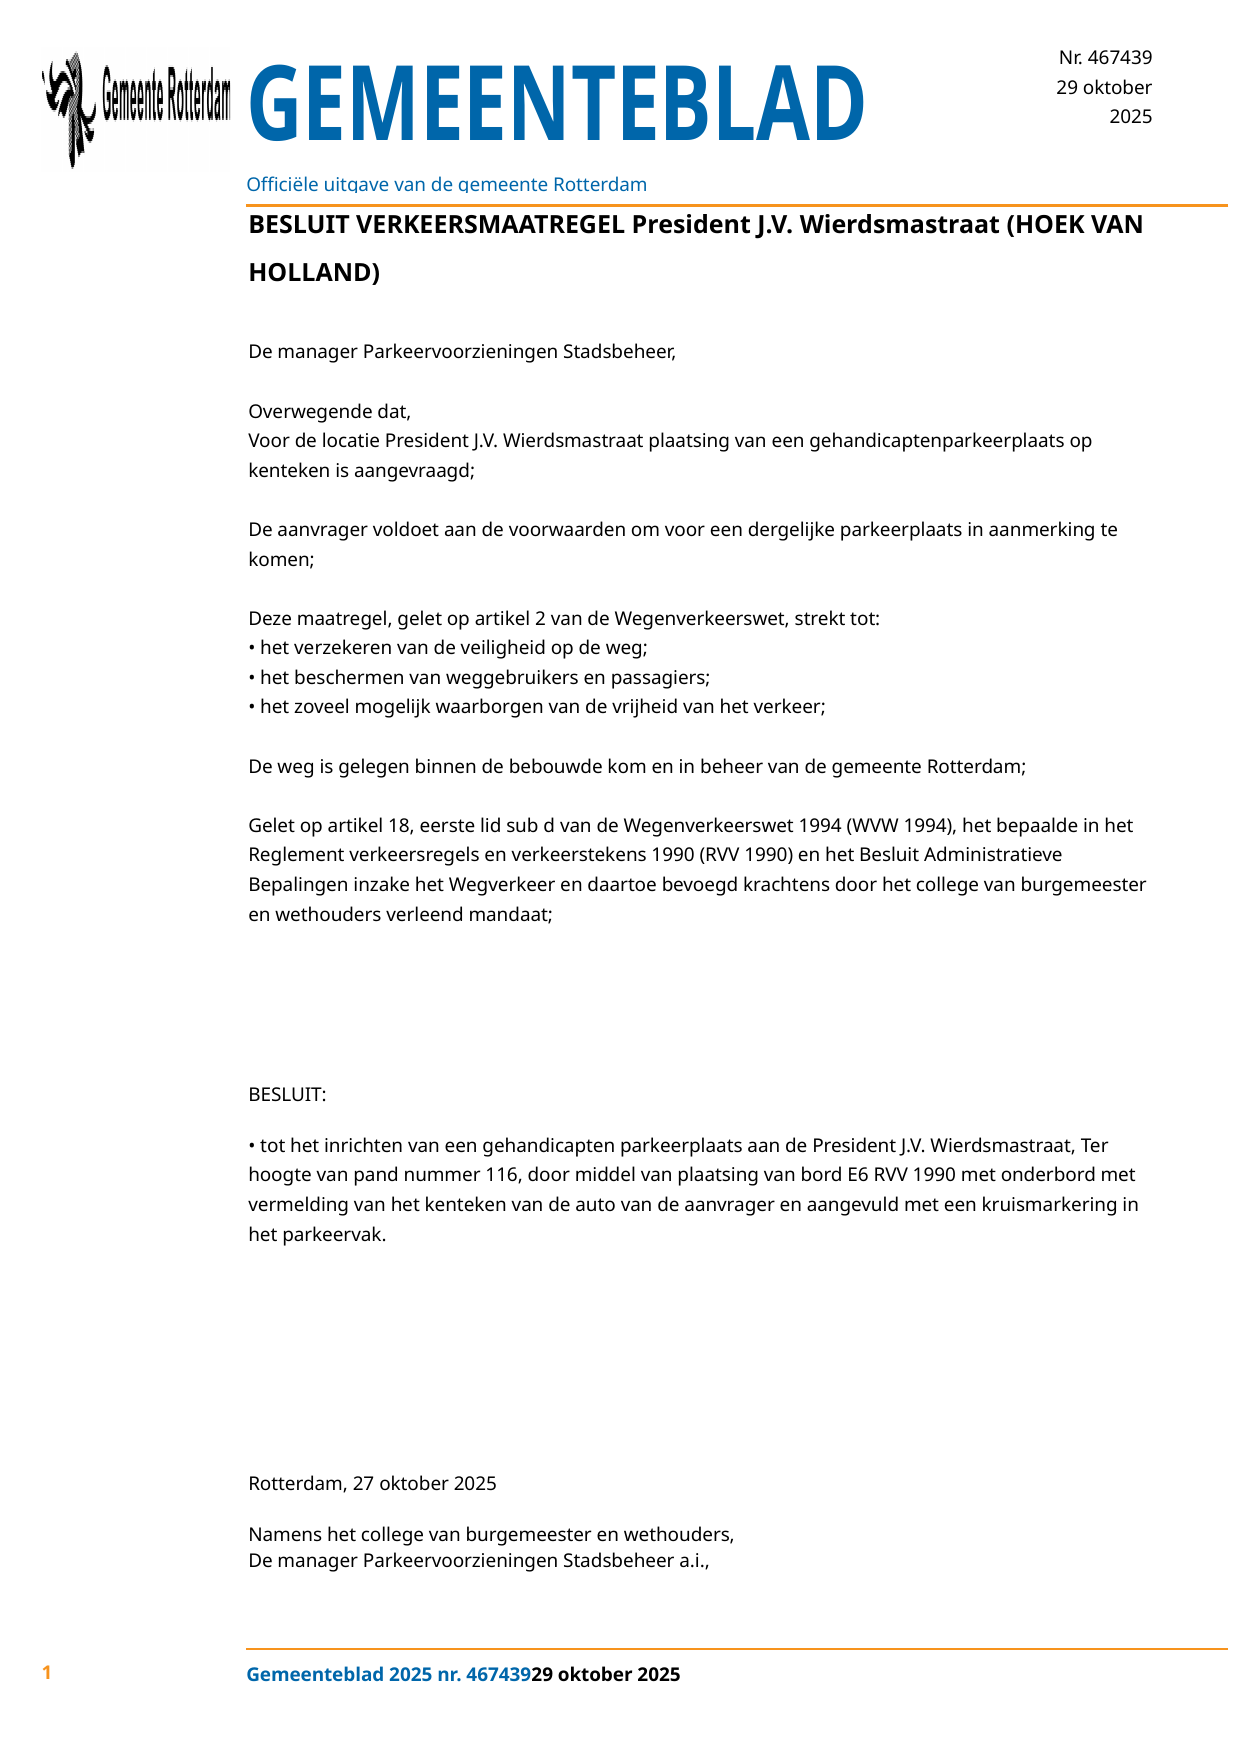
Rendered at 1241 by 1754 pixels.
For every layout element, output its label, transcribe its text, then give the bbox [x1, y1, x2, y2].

text Deze maatregel, gelet op artikel 2 van de Wegenverkeerswet, strekt tot: [248, 605, 1152, 631]
text De weg is gelegen binnen de bebouwde kom en in beheer van de gemeente Rotterdam; [248, 753, 1152, 778]
text BESLUIT VERKEERSMAATREGEL President J.V. Wierdsmastraat (HOEK VAN HOLLAND) [248, 207, 1152, 288]
text Overwegende dat, [248, 398, 1152, 423]
text BESLUIT: [248, 1082, 1152, 1107]
text • het verzekeren van de veiligheid op de weg; [248, 634, 1152, 660]
text Rotterdam, 27 oktober 2025 [248, 1470, 1152, 1496]
text De manager Parkeervoorzieningen Stadsbeheer, [248, 339, 1152, 364]
text De manager Parkeervoorzieningen Stadsbeheer a.i., [248, 1547, 1152, 1573]
text Gelet op artikel 18, eerste lid sub d van de Wegenverkeerswet 1994 (WVW 1994), het bepaalde in het Reglement verkeersregels en verkeerstekens 1990 (RVV 1990) en het Besluit Administratieve Bepalingen inzake het Wegverkeer en daartoe bevoegd krachtens door het college van burgemeester en wethouders verleend mandaat; [248, 812, 1152, 926]
text Voor de locatie President J.V. Wierdsmastraat plaatsing van een gehandicaptenparkeerplaats op kenteken is aangevraagd; [248, 427, 1152, 483]
picture [41, 47, 231, 172]
text De aanvrager voldoet aan de voorwaarden om voor een dergelijke parkeerplaats in aanmerking te komen; [248, 516, 1152, 571]
text • het beschermen van weggebruikers en passagiers; [248, 664, 1152, 690]
text • het zoveel mogelijk waarborgen van de vrijheid van het verkeer; [248, 694, 1152, 719]
text • tot het inrichten van een gehandicapten parkeerplaats aan de President J.V. Wierdsmastraat, Ter hoogte van pand nummer 116, door middel van plaatsing van bord E6 RVV 1990 met onderbord met vermelding van het kenteken van de auto van de aanvrager en aangevuld met een kruismarkering in het parkeervak. [248, 1132, 1152, 1246]
text Namens het college van burgemeester en wethouders, [248, 1522, 1152, 1547]
